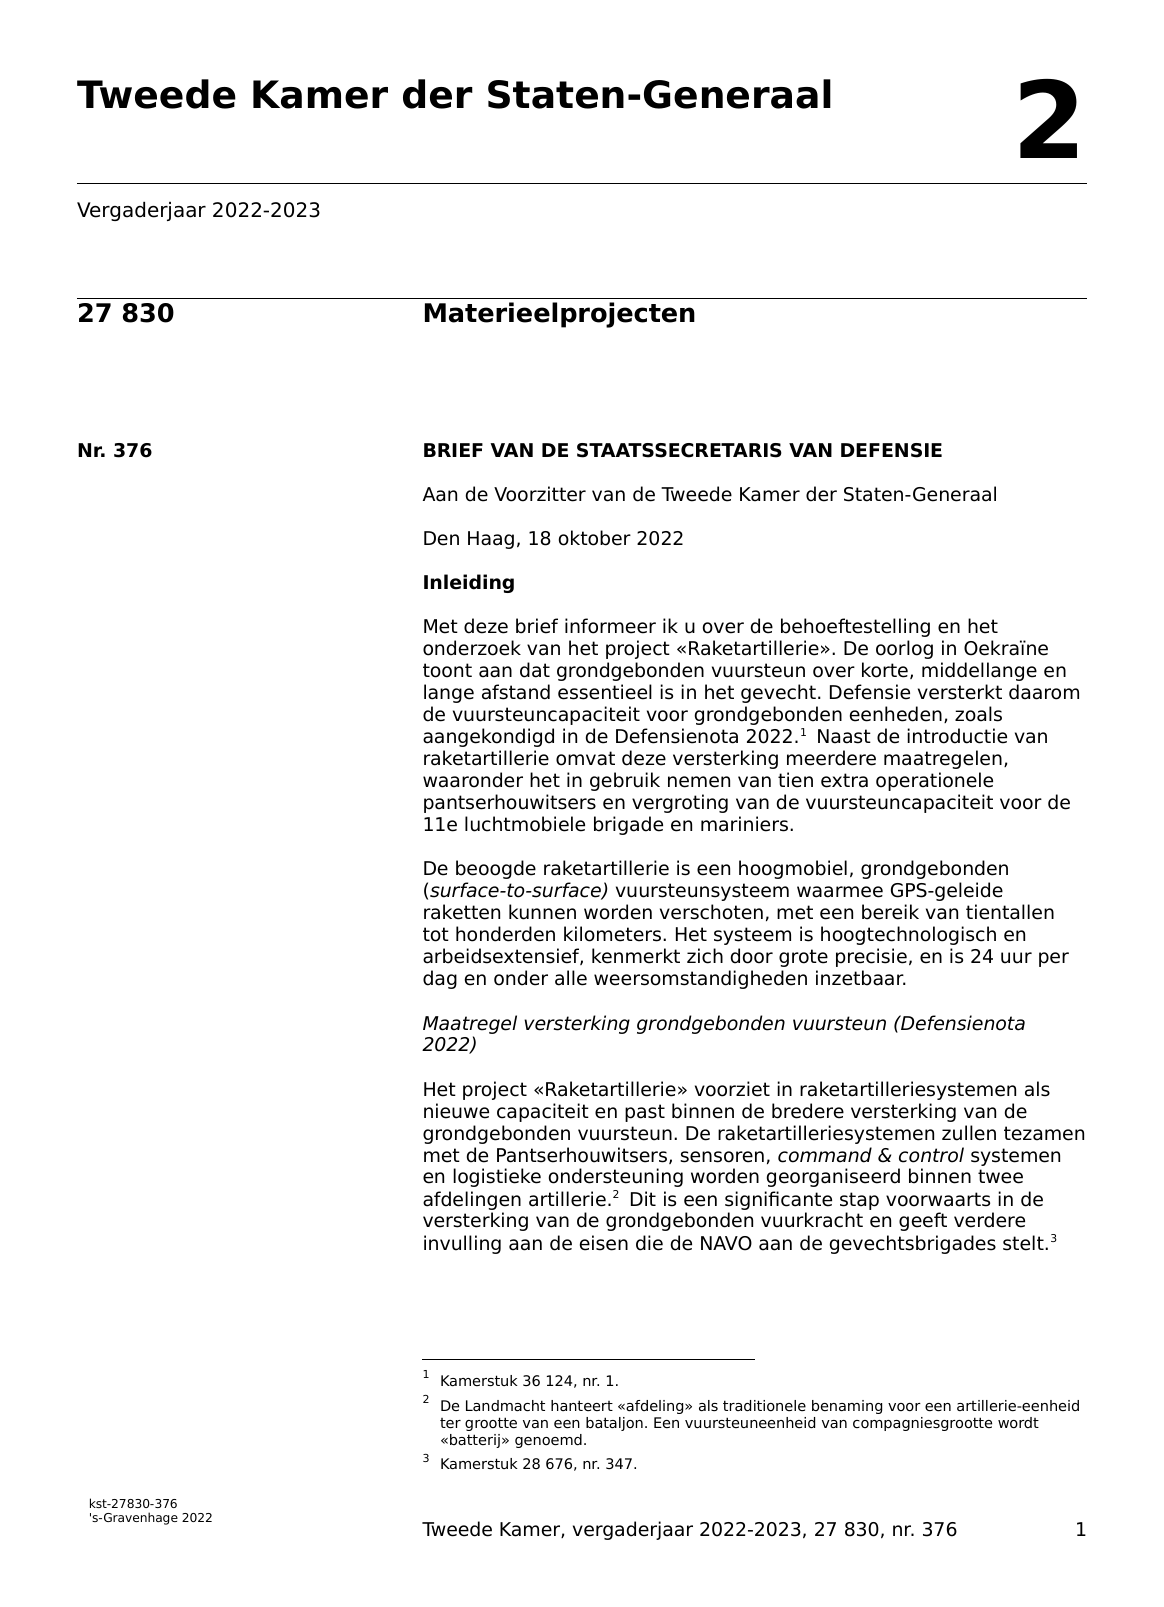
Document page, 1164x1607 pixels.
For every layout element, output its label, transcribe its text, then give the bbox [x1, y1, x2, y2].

subtitle Inleiding [422, 572, 1087, 594]
text Den Haag, 18 oktober 2022 [422, 528, 1087, 550]
text De Landmacht hanteert «afdeling» als traditionele benaming voor een artillerie-eenheid ter grootte van een bataljon. Een vuursteuneenheid van compagniesgrootte wordt «batterij» genoemd. [422, 1393, 1087, 1449]
subtitle 27 830 Materieelprojecten [77, 299, 1087, 329]
text Het project «Raketartillerie» voorziet in raketartilleriesystemen als nieuwe capaciteit en past binnen de bredere versterking van de grondgebonden vuursteun. De raketartilleriesystemen zullen tezamen met de Pantserhouwitsers, sensoren, command & control systemen en logistieke ondersteuning worden georganiseerd binnen twee afdelingen artillerie. Dit is een significante stap voorwaarts in de versterking van de grondgebonden vuurkracht en geeft verdere invulling aan de eisen die de NAVO aan de gevechtsbrigades stelt. [422, 1078, 1087, 1254]
subtitle Nr. 376 BRIEF VAN DE STAATSSECRETARIS VAN DEFENSIE [77, 440, 1087, 462]
text 's-Gravenhage 2022 [88, 1511, 323, 1525]
text Met deze brief informeer ik u over de behoeftestelling en het onderzoek van het project «Raketartillerie». De oorlog in Oekraïne toont aan dat grondgebonden vuursteun over korte, middellange en lange afstand essentieel is in het gevecht. Defensie versterkt daarom de vuursteuncapaciteit voor grondgebonden eenheden, zoals aangekondigd in de Defensienota 2022. Naast de introductie van raketartillerie omvat deze versterking meerdere maatregelen, waaronder het in gebruik nemen van tien extra operationele pantserhouwitsers en vergroting van de vuursteuncapaciteit voor de 11e luchtmobiele brigade en mariniers. [422, 616, 1087, 836]
table_header Tweede Kamer der Staten-Generaal [77, 59, 886, 183]
text Kamerstuk 28 676, nr. 347. [422, 1452, 1087, 1474]
text Kamerstuk 36 124, nr. 1. [422, 1368, 1087, 1391]
table_header 2 [886, 59, 1087, 183]
text Aan de Voorzitter van de Tweede Kamer der Staten-Generaal [422, 484, 1087, 506]
text kst-27830-376 [88, 1497, 323, 1511]
text De beoogde raketartillerie is een hoogmobiel, grondgebonden (surface-to-surface) vuursteunsysteem waarmee GPS-geleide raketten kunnen worden verschoten, met een bereik van tientallen tot honderden kilometers. Het systeem is hoogtechnologisch en arbeidsextensief, kenmerkt zich door grote precisie, en is 24 uur per dag en onder alle weersomstandigheden inzetbaar. [422, 858, 1087, 990]
table_cell Vergaderjaar 2022-2023 [77, 184, 1087, 298]
subtitle Maatregel versterking grondgebonden vuursteun (Defensienota 2022) [422, 1012, 1087, 1056]
